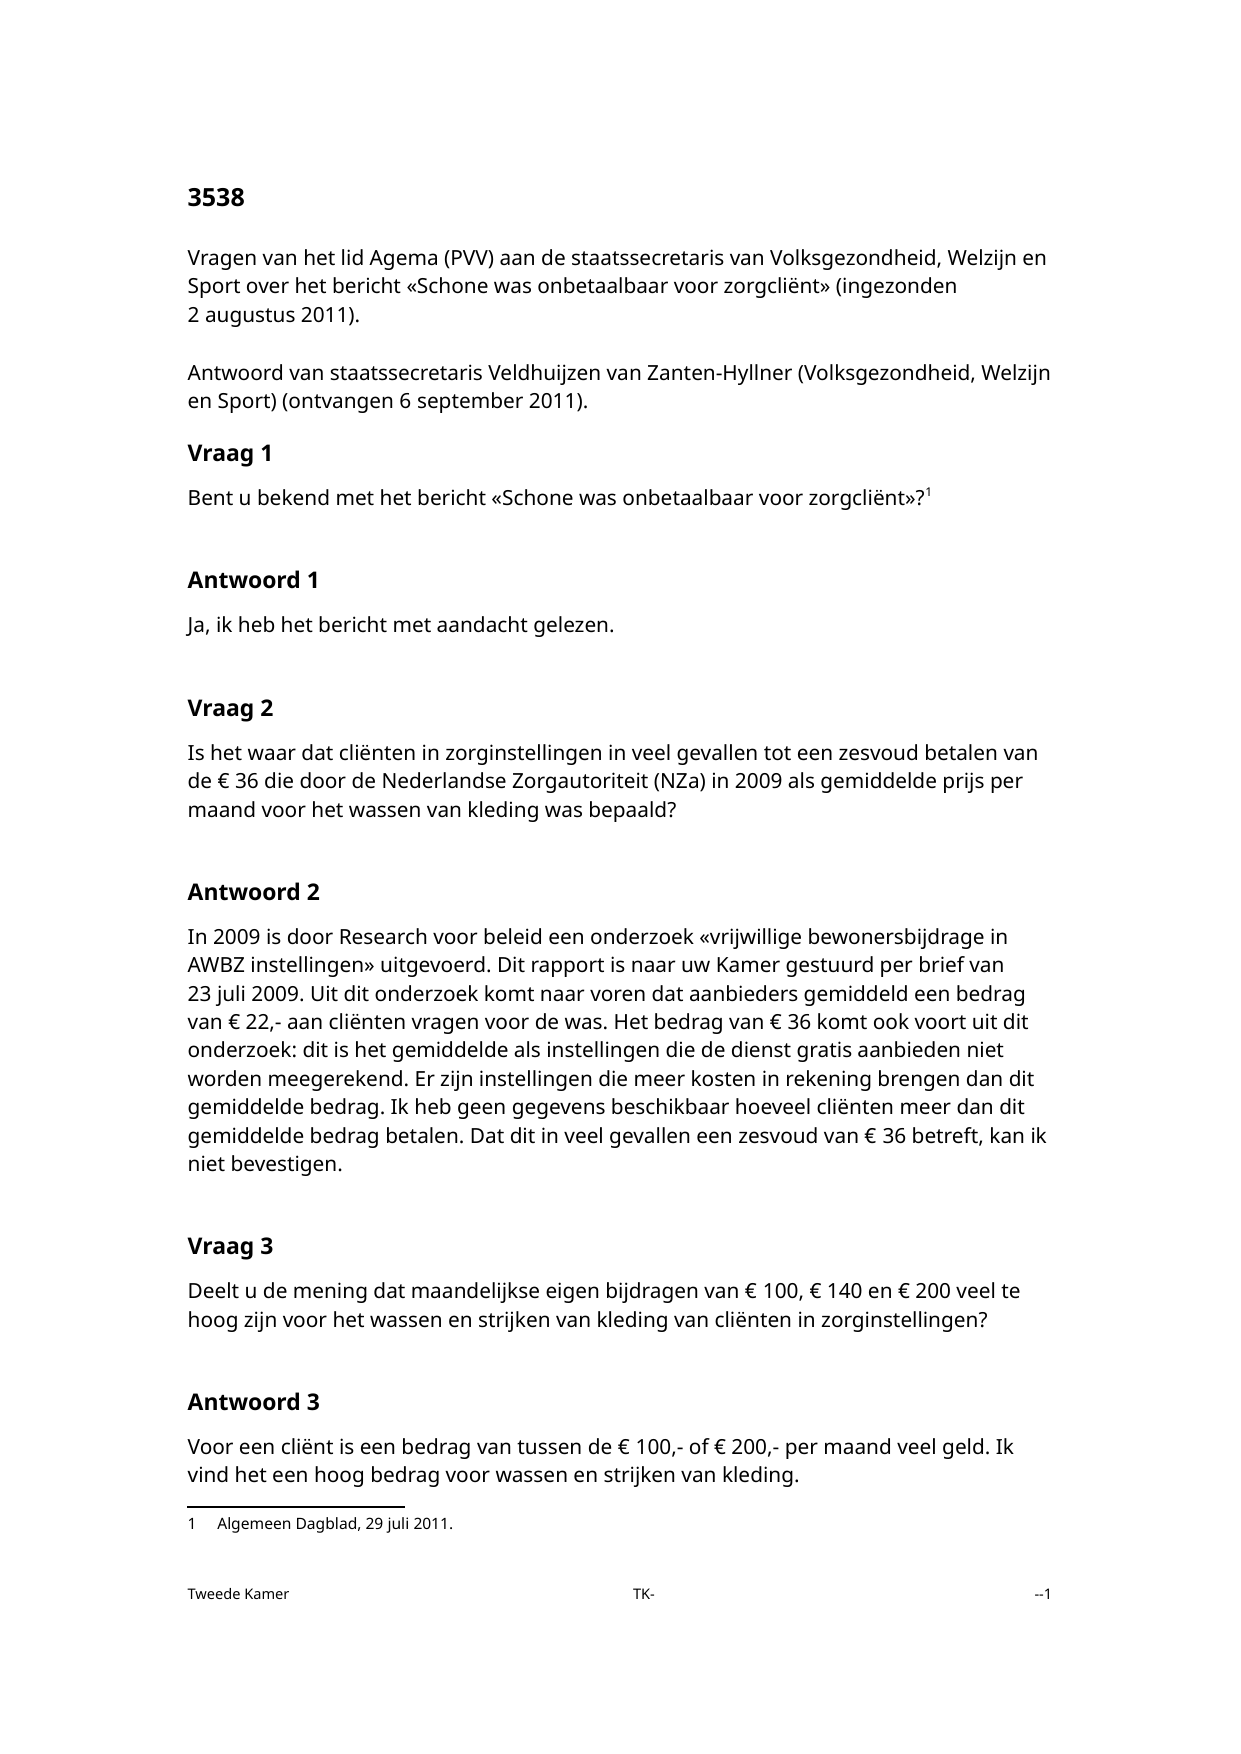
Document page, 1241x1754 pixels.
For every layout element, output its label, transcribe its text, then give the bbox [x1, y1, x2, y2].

text In 2009 is door Research voor beleid een onderzoek «vrijwillige bewonersbijdrage in AWBZ instellingen» uitgevoerd. Dit rapport is naar uw Kamer gestuurd per brief van 23 juli 2009. Uit dit onderzoek komt naar voren dat aanbieders gemiddeld een bedrag van € 22,- aan cliënten vragen voor de was. Het bedrag van € 36 komt ook voort uit dit onderzoek: dit is het gemiddelde als instellingen die de dienst gratis aanbieden niet worden meegerekend. Er zijn instellingen die meer kosten in rekening brengen dan dit gemiddelde bedrag. Ik heb geen gegevens beschikbaar hoeveel cliënten meer dan dit gemiddelde bedrag betalen. Dat dit in veel gevallen een zesvoud van € 36 betreft, kan ik niet bevestigen. [187, 922, 1053, 1178]
text Voor een cliënt is een bedrag van tussen de € 100,- of € 200,- per maand veel geld. Ik vind het een hoog bedrag voor wassen en strijken van kleding. [187, 1432, 1053, 1489]
text Vragen van het lid Agema (PVV) aan de staatssecretaris van Volksgezondheid, Welzijn en Sport over het bericht «Schone was onbetaalbaar voor zorgcliënt» (ingezonden 2 augustus 2011). [187, 243, 1053, 328]
text Bent u bekend met het bericht «Schone was onbetaalbaar voor zorgcliënt»? [187, 483, 1053, 512]
text Is het waar dat cliënten in zorginstellingen in veel gevallen tot een zesvoud betalen van de € 36 die door de Nederlandse Zorgautoriteit (NZa) in 2009 als gemiddelde prijs per maand voor het wassen van kleding was bepaald? [187, 738, 1053, 823]
subtitle Vraag 1 [187, 437, 1053, 468]
subtitle Vraag 2 [187, 692, 1053, 723]
text Antwoord van staatssecretaris Veldhuijzen van Zanten-Hyllner (Volksgezondheid, Welzijn en Sport) (ontvangen 6 september 2011). [187, 358, 1053, 415]
subtitle Antwoord 1 [187, 564, 1053, 596]
text Algemeen Dagblad, 29 juli 2011. [187, 1506, 1053, 1534]
subtitle Antwoord 2 [187, 876, 1053, 907]
text Ja, ik heb het bericht met aandacht gelezen. [187, 611, 1053, 639]
subtitle Antwoord 3 [187, 1386, 1053, 1417]
text 3538 [187, 179, 1053, 213]
subtitle Vraag 3 [187, 1230, 1053, 1262]
text Deelt u de mening dat maandelijkse eigen bijdragen van € 100, € 140 en € 200 veel te hoog zijn voor het wassen en strijken van kleding van cliënten in zorginstellingen? [187, 1277, 1053, 1333]
